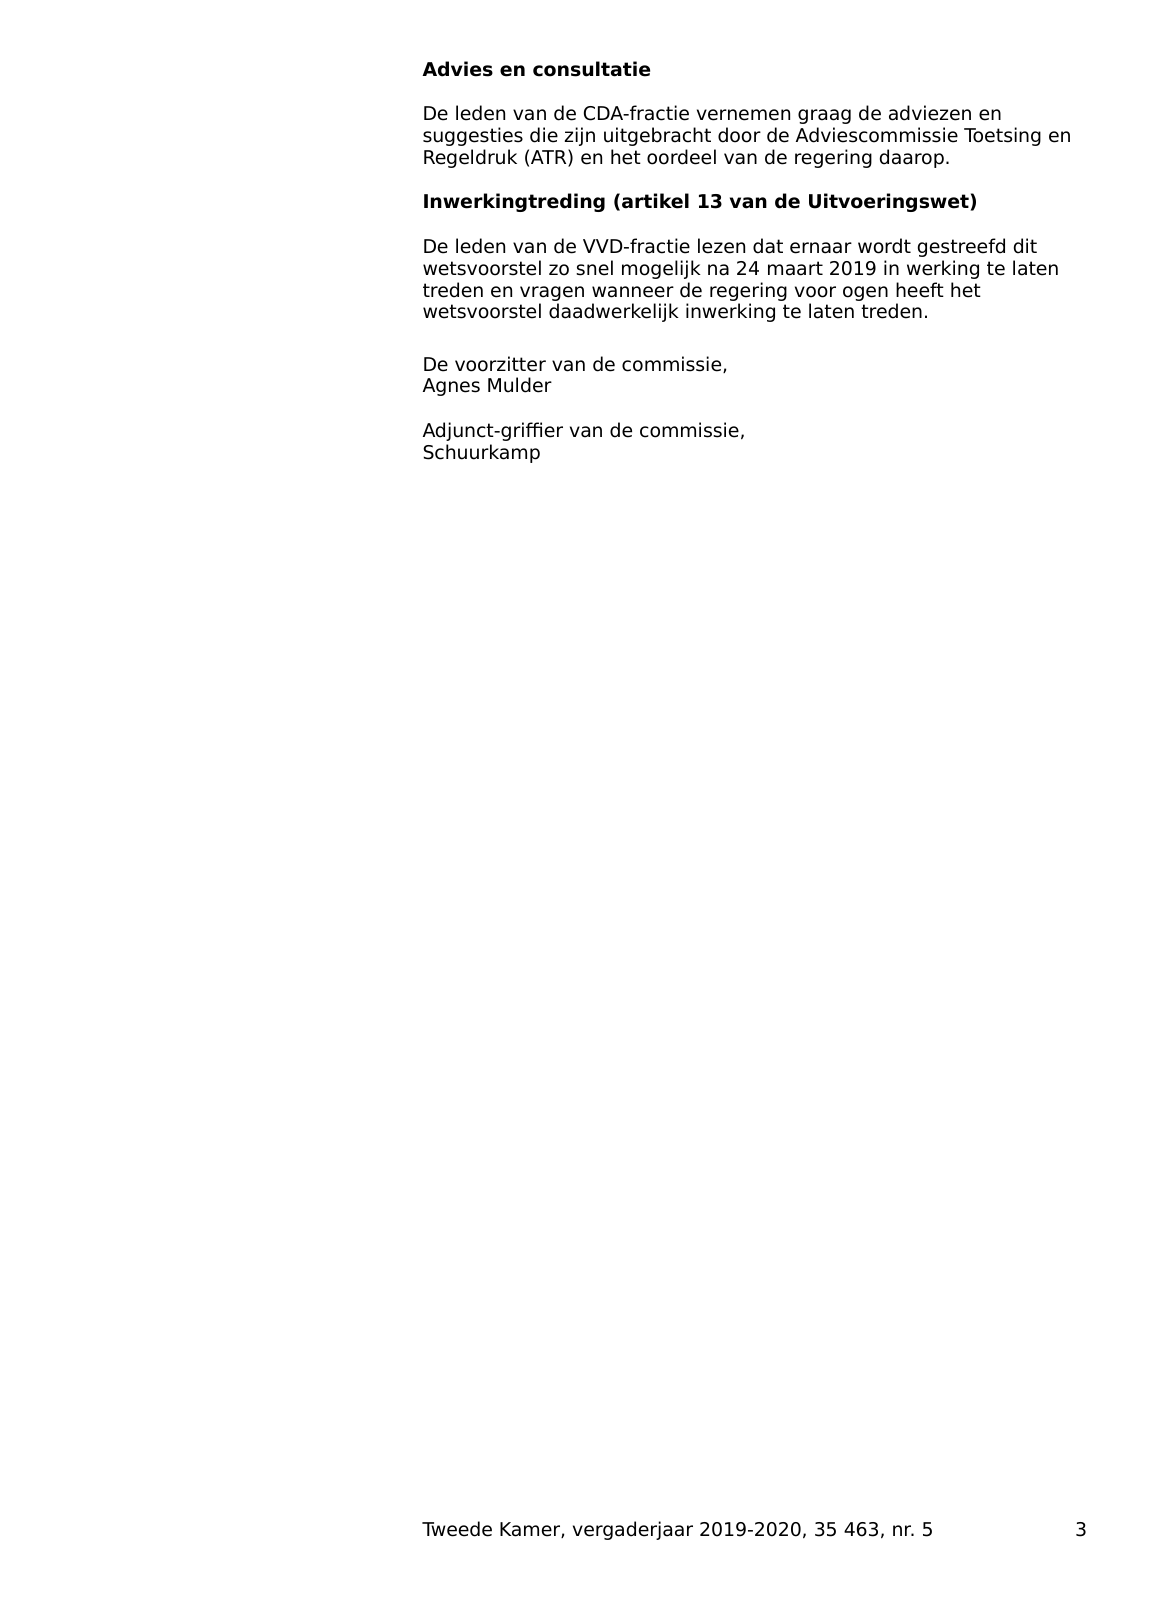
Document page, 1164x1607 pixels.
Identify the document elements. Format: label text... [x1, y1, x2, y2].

text De leden van de CDA-fractie vernemen graag de adviezen en suggesties die zijn uitgebracht door de Adviescommissie Toetsing en Regeldruk (ATR) en het oordeel van de regering daarop. [422, 103, 1087, 169]
subtitle Inwerkingtreding (artikel 13 van de Uitvoeringswet) [422, 191, 1087, 213]
text De leden van de VVD-fractie lezen dat ernaar wordt gestreefd dit wetsvoorstel zo snel mogelijk na 24 maart 2019 in werking te laten treden en vragen wanneer de regering voor ogen heeft het wetsvoorstel daadwerkelijk inwerking te laten treden. [422, 236, 1087, 323]
subtitle Advies en consultatie [422, 59, 1087, 81]
text De voorzitter van de commissie, Agnes Mulder [422, 353, 1087, 397]
text Adjunct-griffier van de commissie, Schuurkamp [422, 419, 1087, 463]
